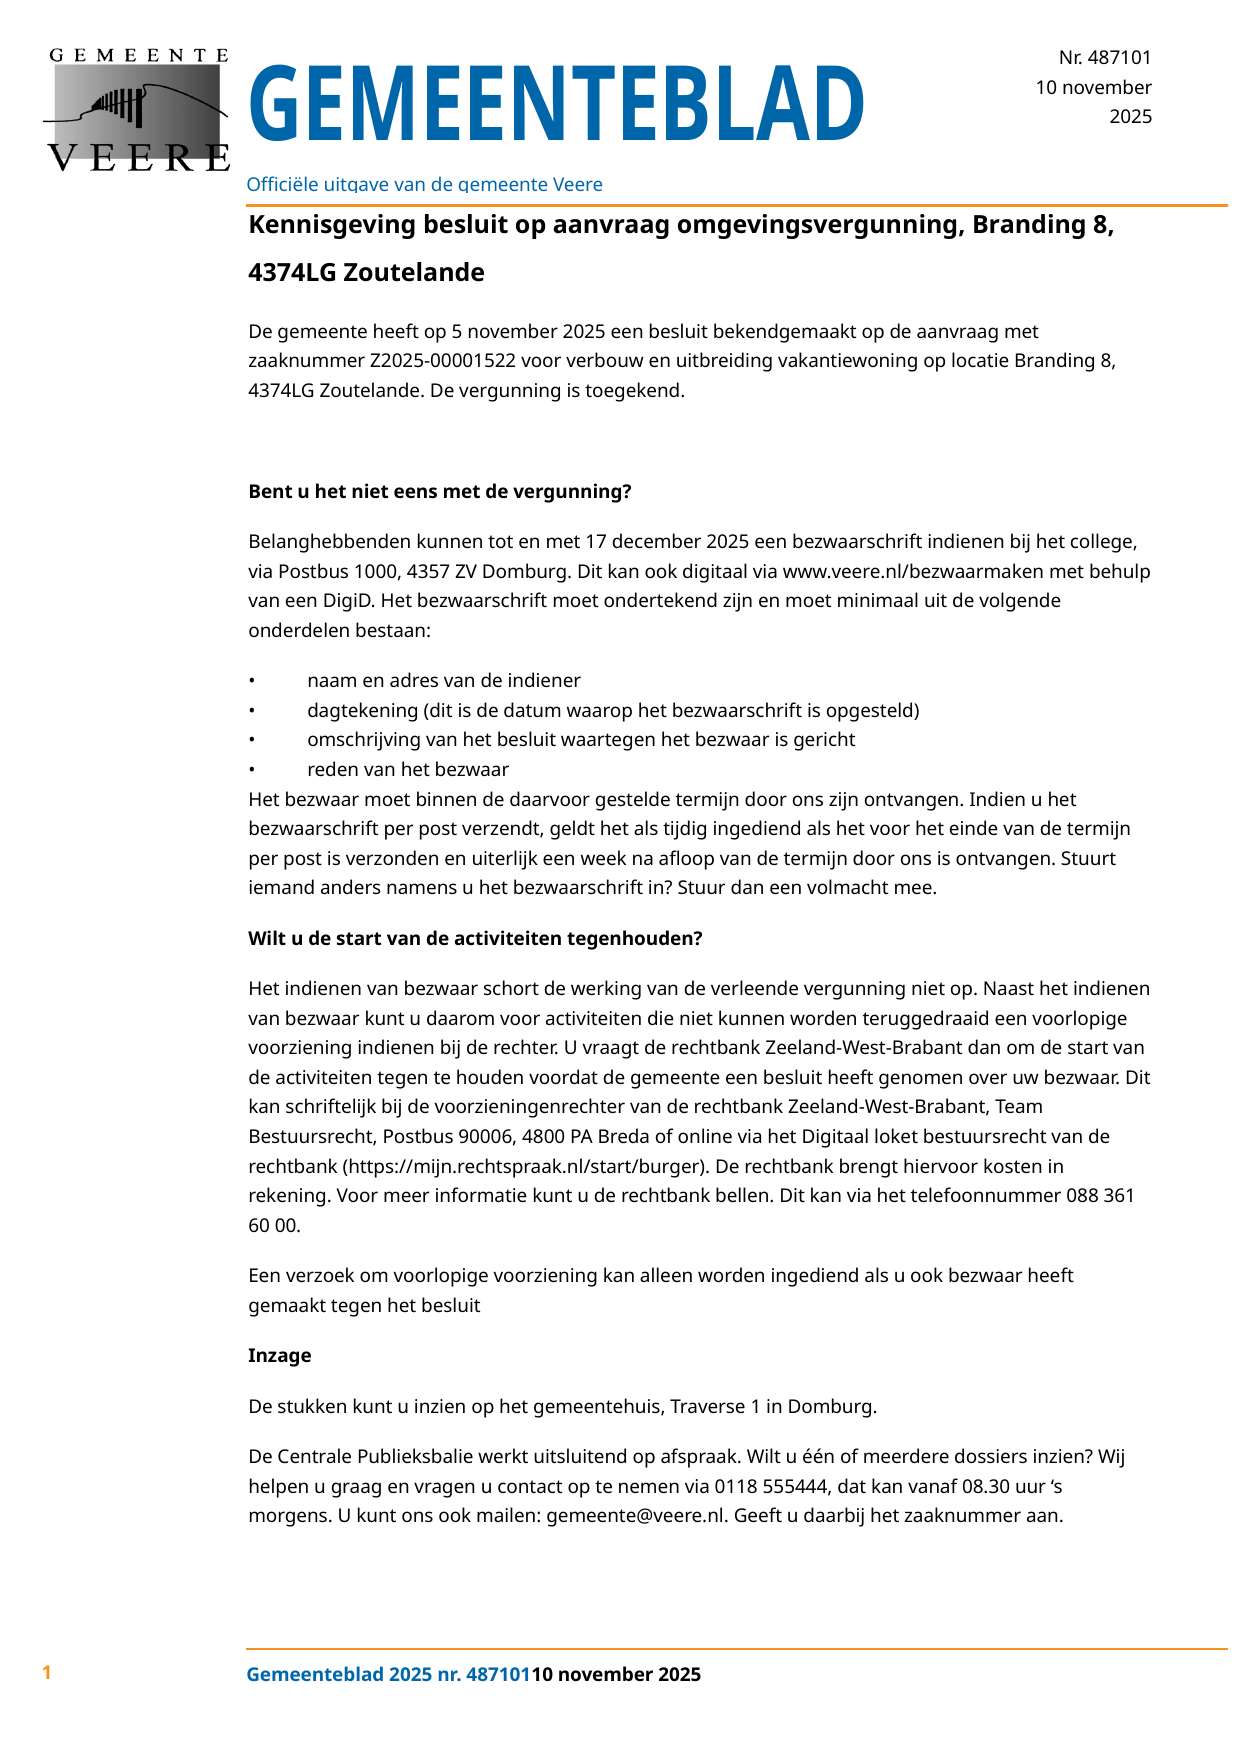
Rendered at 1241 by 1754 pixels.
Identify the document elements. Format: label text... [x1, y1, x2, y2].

text Bent u het niet eens met de vergunning? [248, 478, 1152, 504]
list omschrijving van het besluit waartegen het bezwaar is gericht [248, 727, 1152, 752]
text Een verzoek om voorlopige voorziening kan alleen worden ingediend als u ook bezwaar heeft gemaakt tegen het besluit [248, 1262, 1152, 1318]
text Het bezwaar moet binnen de daarvoor gestelde termijn door ons zijn ontvangen. Indien u het bezwaarschrift per post verzendt, geldt het als tijdig ingediend als het voor het einde van de termijn per post is verzonden en uiterlijk een week na afloop van de termijn door ons is ontvangen. Stuurt iemand anders namens u het bezwaarschrift in? Stuur dan een volmacht mee. [248, 786, 1152, 900]
text De gemeente heeft op 5 november 2025 een besluit bekendgemaakt op de aanvraag met zaaknummer Z2025-00001522 voor verbouw en uitbreiding vakantiewoning op locatie Branding 8, 4374LG Zoutelande. De vergunning is toegekend. [248, 318, 1152, 403]
list naam en adres van de indiener [248, 667, 1152, 693]
text De stukken kunt u inzien op het gemeentehuis, Traverse 1 in Domburg. [248, 1393, 1152, 1419]
text Belanghebbenden kunnen tot en met 17 december 2025 een bezwaarschrift indienen bij het college, via Postbus 1000, 4357 ZV Domburg. Dit kan ook digitaal via www.veere.nl/bezwaarmaken met behulp van een DigiD. Het bezwaarschrift moet ondertekend zijn en moet minimaal uit de volgende onderdelen bestaan: [248, 528, 1152, 643]
text De Centrale Publieksbalie werkt uitsluitend op afspraak. Wilt u één of meerdere dossiers inzien? Wij helpen u graag en vragen u contact op te nemen via 0118 555444, dat kan vanaf 08.30 uur ‘s morgens. U kunt ons ook mailen: gemeente@veere.nl. Geeft u daarbij het zaaknummer aan. [248, 1443, 1152, 1528]
picture [41, 47, 231, 172]
text Inzage [248, 1342, 1152, 1368]
list dagtekening (dit is de datum waarop het bezwaarschrift is opgesteld) [248, 697, 1152, 723]
list reden van het bezwaar [248, 756, 1152, 782]
text Wilt u de start van de activiteiten tegenhouden? [248, 925, 1152, 951]
text Kennisgeving besluit op aanvraag omgevingsvergunning, Branding 8, 4374LG Zoutelande [248, 207, 1152, 288]
text Het indienen van bezwaar schort de werking van de verleende vergunning niet op. Naast het indienen van bezwaar kunt u daarom voor activiteiten die niet kunnen worden teruggedraaid een voorlopige voorziening indienen bij de rechter. U vraagt de rechtbank Zeeland-West-Brabant dan om de start van de activiteiten tegen te houden voordat de gemeente een besluit heeft genomen over uw bezwaar. Dit kan schriftelijk bij de voorzieningenrechter van de rechtbank Zeeland-West-Brabant, Team Bestuursrecht, Postbus 90006, 4800 PA Breda of online via het Digitaal loket bestuursrecht van de rechtbank (https://mijn.rechtspraak.nl/start/burger). De rechtbank brengt hiervoor kosten in rekening. Voor meer informatie kunt u de rechtbank bellen. Dit kan via het telefoonnummer 088 361 60 00. [248, 975, 1152, 1238]
